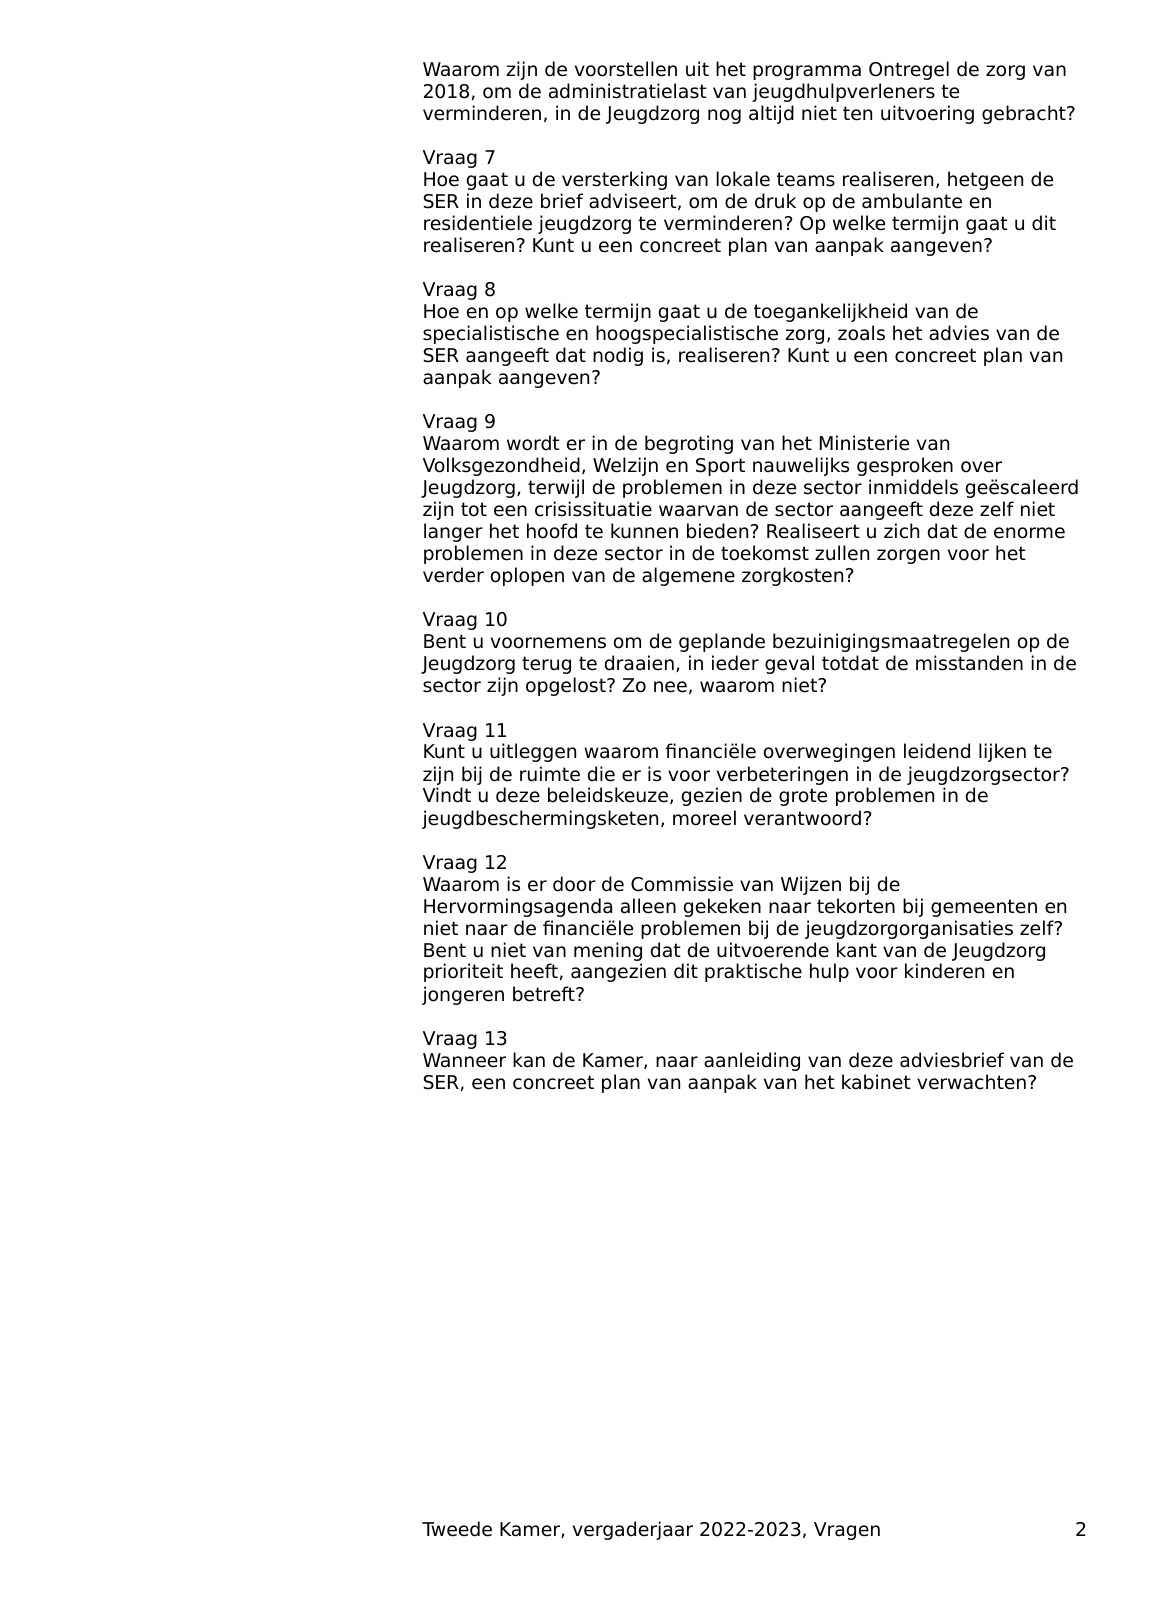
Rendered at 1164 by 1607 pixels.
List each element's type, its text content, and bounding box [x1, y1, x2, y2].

text Waarom zijn de voorstellen uit het programma Ontregel de zorg van 2018, om de administratielast van jeugdhulpverleners te verminderen, in de Jeugdzorg nog altijd niet ten uitvoering gebracht? [422, 59, 1087, 125]
text Vraag 10 [422, 609, 1087, 631]
text Waarom wordt er in de begroting van het Ministerie van Volksgezondheid, Welzijn en Sport nauwelijks gesproken over Jeugdzorg, terwijl de problemen in deze sector inmiddels geëscaleerd zijn tot een crisissituatie waarvan de sector aangeeft deze zelf niet langer het hoofd te kunnen bieden? Realiseert u zich dat de enorme problemen in deze sector in de toekomst zullen zorgen voor het verder oplopen van de algemene zorgkosten? [422, 433, 1087, 587]
text Waarom is er door de Commissie van Wijzen bij de Hervormingsagenda alleen gekeken naar tekorten bij gemeenten en niet naar de financiële problemen bij de jeugdzorgorganisaties zelf? Bent u niet van mening dat de uitvoerende kant van de Jeugdzorg prioriteit heeft, aangezien dit praktische hulp voor kinderen en jongeren betreft? [422, 873, 1087, 1005]
text Kunt u uitleggen waarom financiële overwegingen leidend lijken te zijn bij de ruimte die er is voor verbeteringen in de jeugdzorgsector? Vindt u deze beleidskeuze, gezien de grote problemen in de jeugdbeschermingsketen, moreel verantwoord? [422, 741, 1087, 829]
text Hoe en op welke termijn gaat u de toegankelijkheid van de specialistische en hoogspecialistische zorg, zoals het advies van de SER aangeeft dat nodig is, realiseren? Kunt u een concreet plan van aanpak aangeven? [422, 301, 1087, 389]
text Hoe gaat u de versterking van lokale teams realiseren, hetgeen de SER in deze brief adviseert, om de druk op de ambulante en residentiele jeugdzorg te verminderen? Op welke termijn gaat u dit realiseren? Kunt u een concreet plan van aanpak aangeven? [422, 169, 1087, 257]
text Vraag 8 [422, 279, 1087, 301]
text Wanneer kan de Kamer, naar aanleiding van deze adviesbrief van de SER, een concreet plan van aanpak van het kabinet verwachten? [422, 1049, 1087, 1093]
text Vraag 7 [422, 147, 1087, 169]
text Bent u voornemens om de geplande bezuinigingsmaatregelen op de Jeugdzorg terug te draaien, in ieder geval totdat de misstanden in de sector zijn opgelost? Zo nee, waarom niet? [422, 631, 1087, 697]
text Vraag 13 [422, 1028, 1087, 1049]
text Vraag 9 [422, 411, 1087, 433]
text Vraag 12 [422, 852, 1087, 873]
text Vraag 11 [422, 719, 1087, 741]
